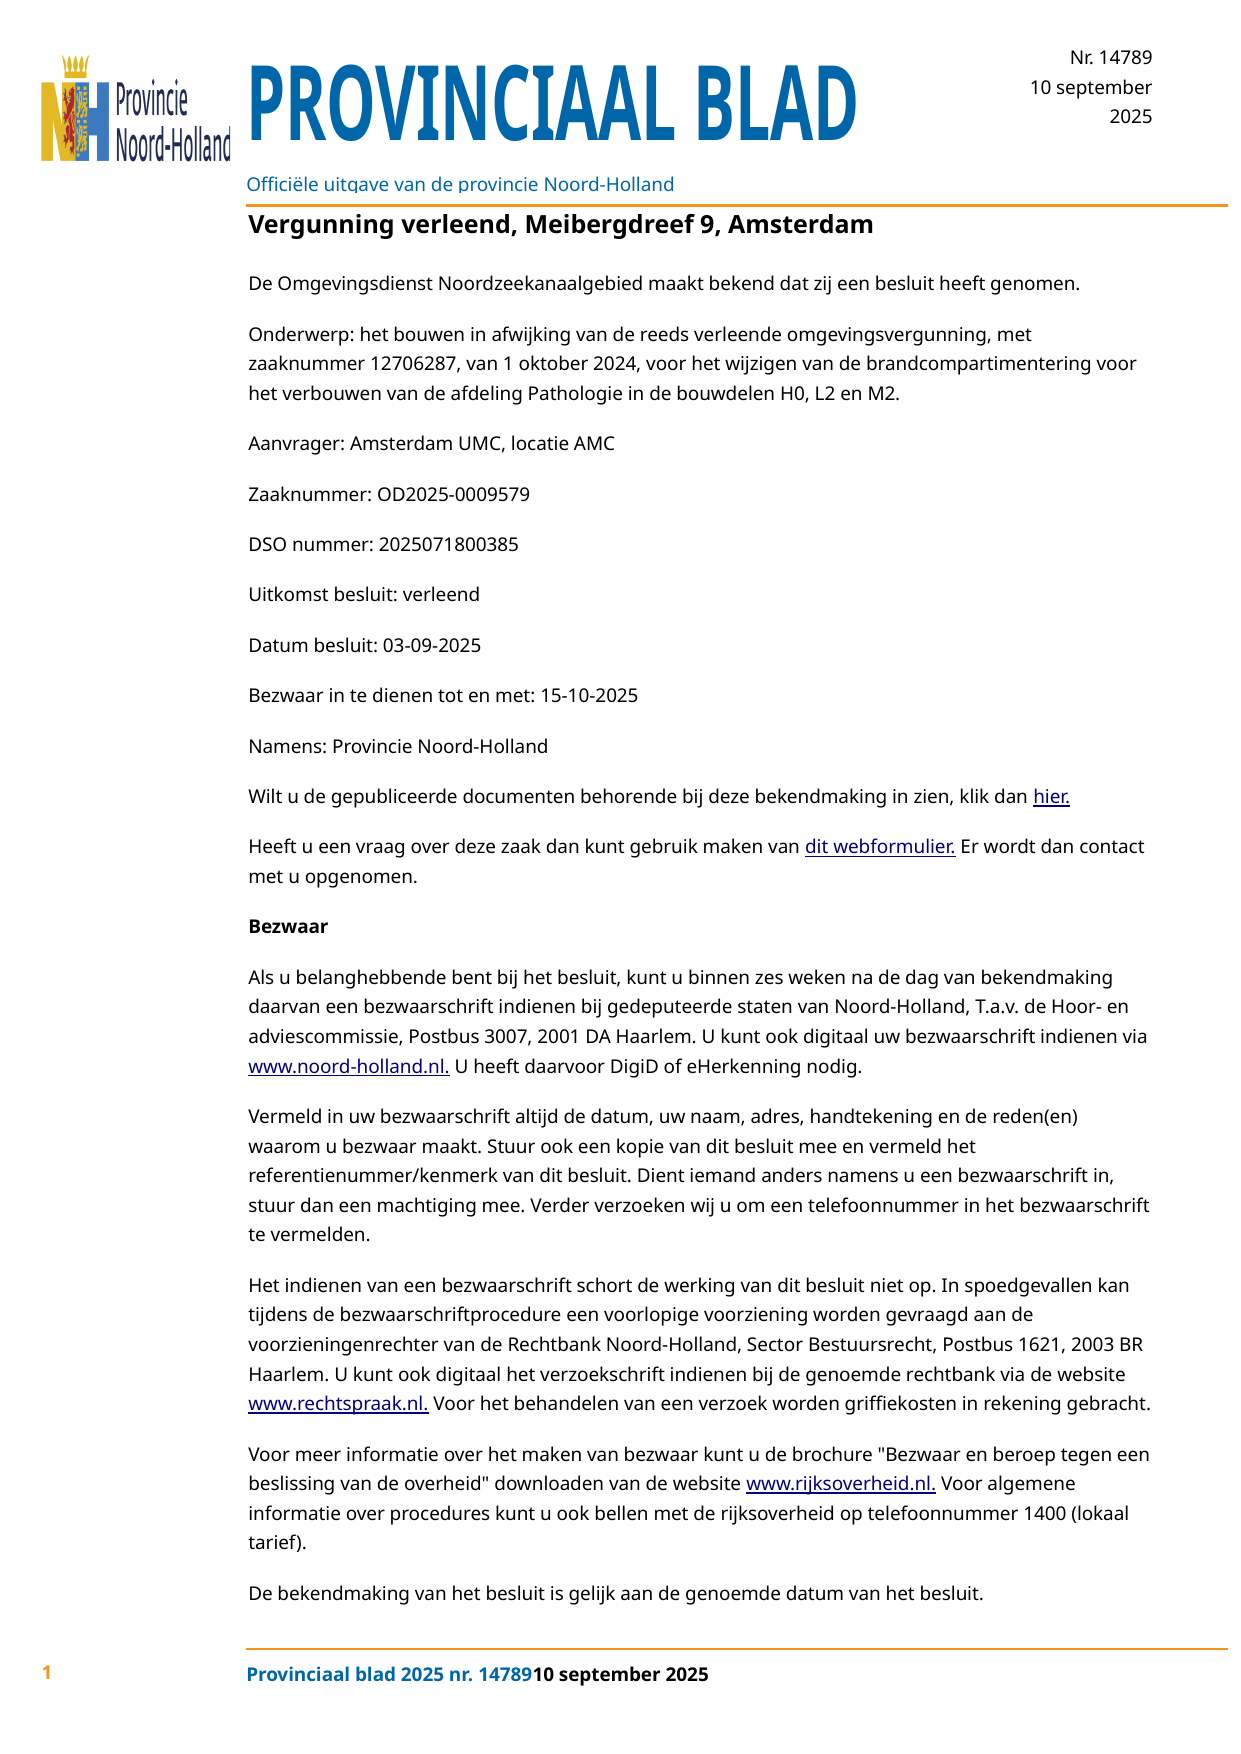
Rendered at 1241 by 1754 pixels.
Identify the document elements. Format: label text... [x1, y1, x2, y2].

text Aanvrager: Amsterdam UMC, locatie AMC [248, 430, 1152, 456]
text Heeft u een vraag over deze zaak dan kunt gebruik maken van dit webformulier. Er wordt dan contact met u opgenomen. [248, 834, 1152, 889]
text DSO nummer: 2025071800385 [248, 531, 1152, 557]
text Zaaknummer: OD2025-0009579 [248, 481, 1152, 506]
text De bekendmaking van het besluit is gelijk aan de genoemde datum van het besluit. [248, 1580, 1152, 1606]
text Uitkomst besluit: verleend [248, 582, 1152, 607]
text Bezwaar [248, 914, 1152, 939]
text Onderwerp: het bouwen in afwijking van de reeds verleende omgevingsvergunning, met zaaknummer 12706287, van 1 oktober 2024, voor het wijzigen van de brandcompartimentering voor het verbouwen van de afdeling Pathologie in de bouwdelen H0, L2 en M2. [248, 321, 1152, 406]
text Als u belanghebbende bent bij het besluit, kunt u binnen zes weken na de dag van bekendmaking daarvan een bezwaarschrift indienen bij gedeputeerde staten van Noord-Holland, T.a.v. de Hoor- en adviescommissie, Postbus 3007, 2001 DA Haarlem. U kunt ook digitaal uw bezwaarschrift indienen via www.noord-holland.nl. U heeft daarvoor DigiD of eHerkenning nodig. [248, 964, 1152, 1078]
text Voor meer informatie over het maken van bezwaar kunt u de brochure "Bezwaar en beroep tegen een beslissing van de overheid" downloaden van de website www.rijksoverheid.nl. Voor algemene informatie over procedures kunt u ook bellen met de rijksoverheid op telefoonnummer 1400 (lokaal tarief). [248, 1441, 1152, 1555]
text Bezwaar in te dienen tot en met: 15-10-2025 [248, 682, 1152, 708]
text Wilt u de gepubliceerde documenten behorende bij deze bekendmaking in zien, klik dan hier. [248, 783, 1152, 809]
text Datum besluit: 03-09-2025 [248, 632, 1152, 658]
text Vergunning verleend, Meibergdreef 9, Amsterdam [248, 207, 1152, 241]
text Het indienen van een bezwaarschrift schort de werking van dit besluit niet op. In spoedgevallen kan tijdens de bezwaarschriftprocedure een voorlopige voorziening worden gevraagd aan de voorzieningenrechter van de Rechtbank Noord-Holland, Sector Bestuursrecht, Postbus 1621, 2003 BR Haarlem. U kunt ook digitaal het verzoekschrift indienen bij de genoemde rechtbank via de website www.rechtspraak.nl. Voor het behandelen van een verzoek worden griffiekosten in rekening gebracht. [248, 1272, 1152, 1416]
text Namens: Provincie Noord-Holland [248, 733, 1152, 758]
text Vermeld in uw bezwaarschrift altijd de datum, uw naam, adres, handtekening en de reden(en) waarom u bezwaar maakt. Stuur ook een kopie van dit besluit mee en vermeld het referentienummer/kenmerk van dit besluit. Dient iemand anders namens u een bezwaarschrift in, stuur dan een machtiging mee. Verder verzoeken wij u om een telefoonnummer in het bezwaarschrift te vermelden. [248, 1103, 1152, 1247]
picture [41, 47, 231, 172]
text De Omgevingsdienst Noordzeekanaalgebied maakt bekend dat zij een besluit heeft genomen. [248, 270, 1152, 296]
